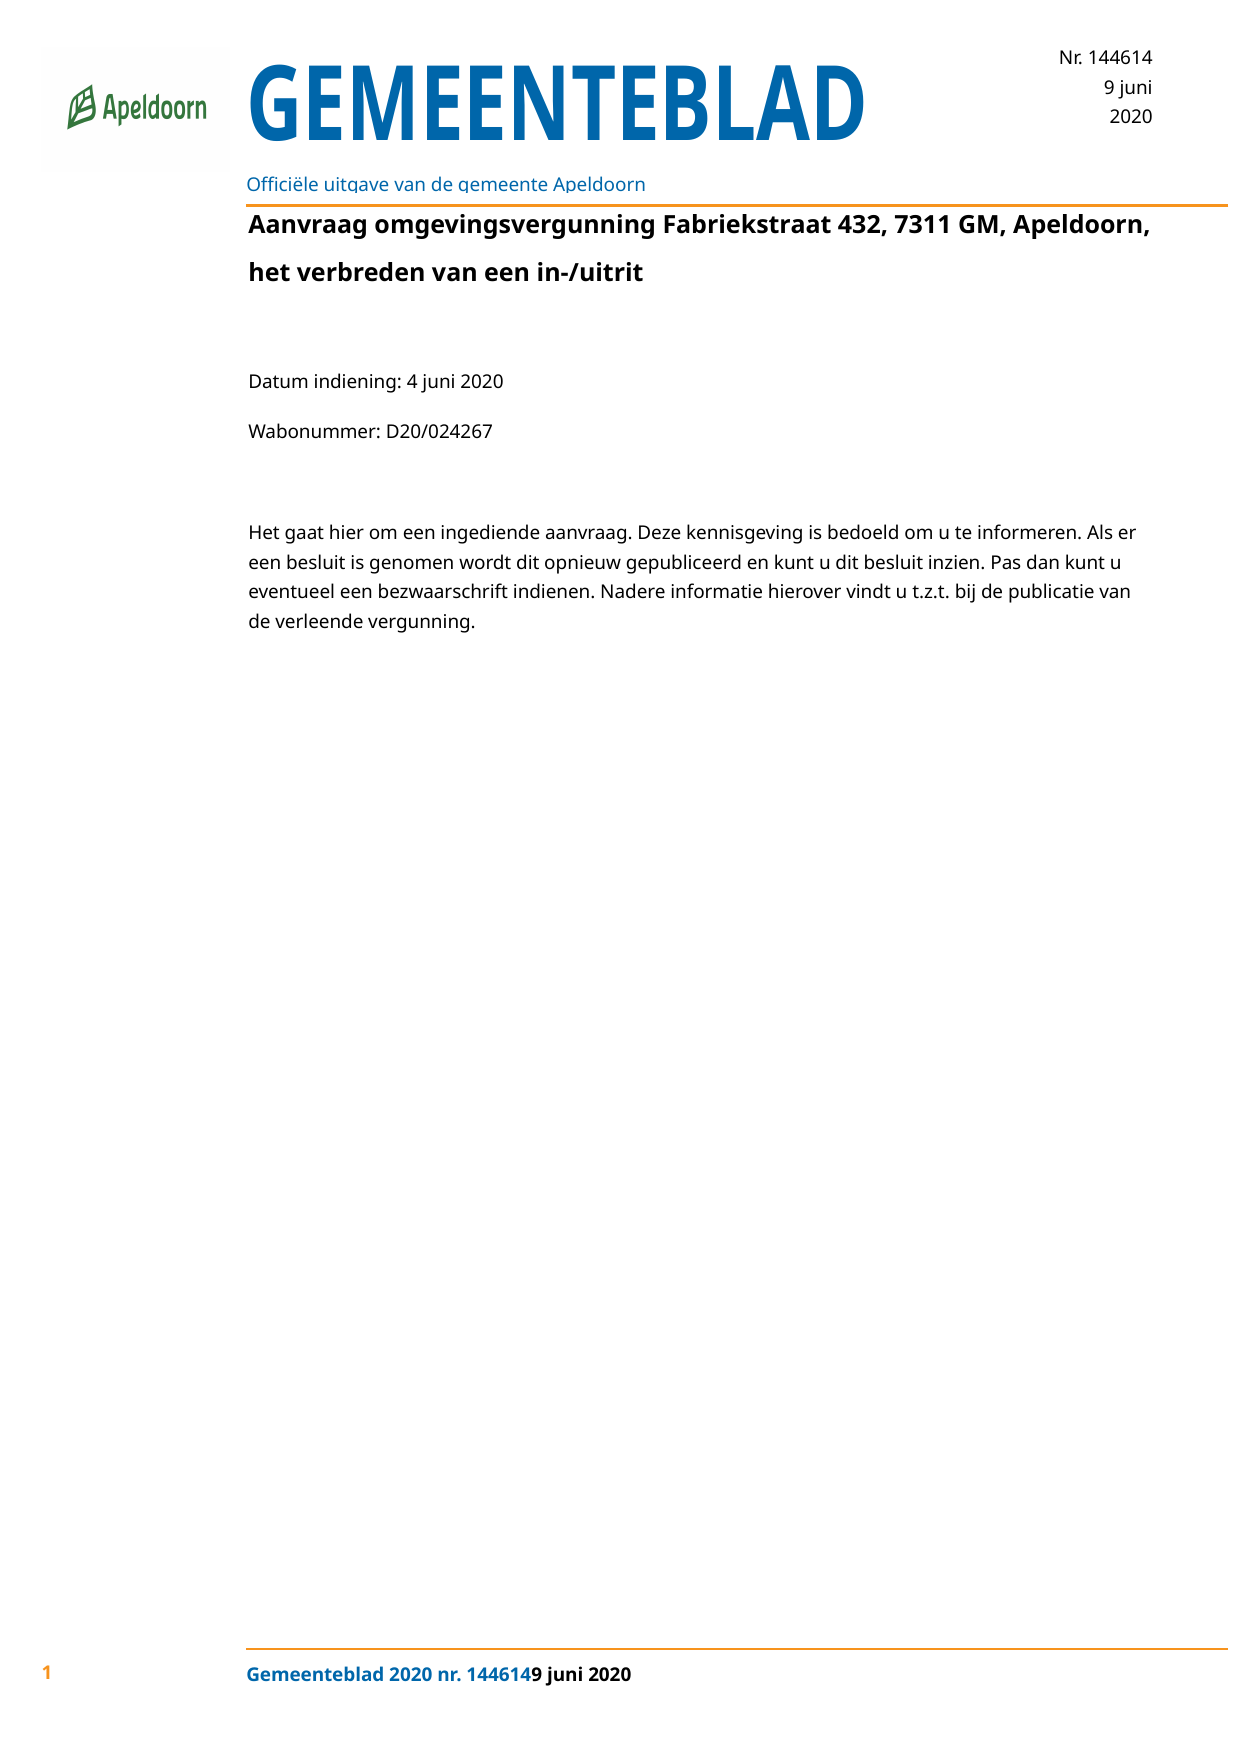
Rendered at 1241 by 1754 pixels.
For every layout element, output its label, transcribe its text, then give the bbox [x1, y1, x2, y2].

text Aanvraag omgevingsvergunning Fabriekstraat 432, 7311 GM, Apeldoorn, het verbreden van een in-/uitrit [248, 207, 1152, 288]
text Het gaat hier om een ingediende aanvraag. Deze kennisgeving is bedoeld om u te informeren. Als er een besluit is genomen wordt dit opnieuw gepubliceerd en kunt u dit besluit inzien. Pas dan kunt u eventueel een bezwaarschrift indienen. Nadere informatie hierover vindt u t.z.t. bij de publicatie van de verleende vergunning. [248, 519, 1152, 634]
picture [41, 47, 231, 172]
text Wabonummer: D20/024267 [248, 419, 1152, 444]
text Datum indiening: 4 juni 2020 [248, 368, 1152, 394]
